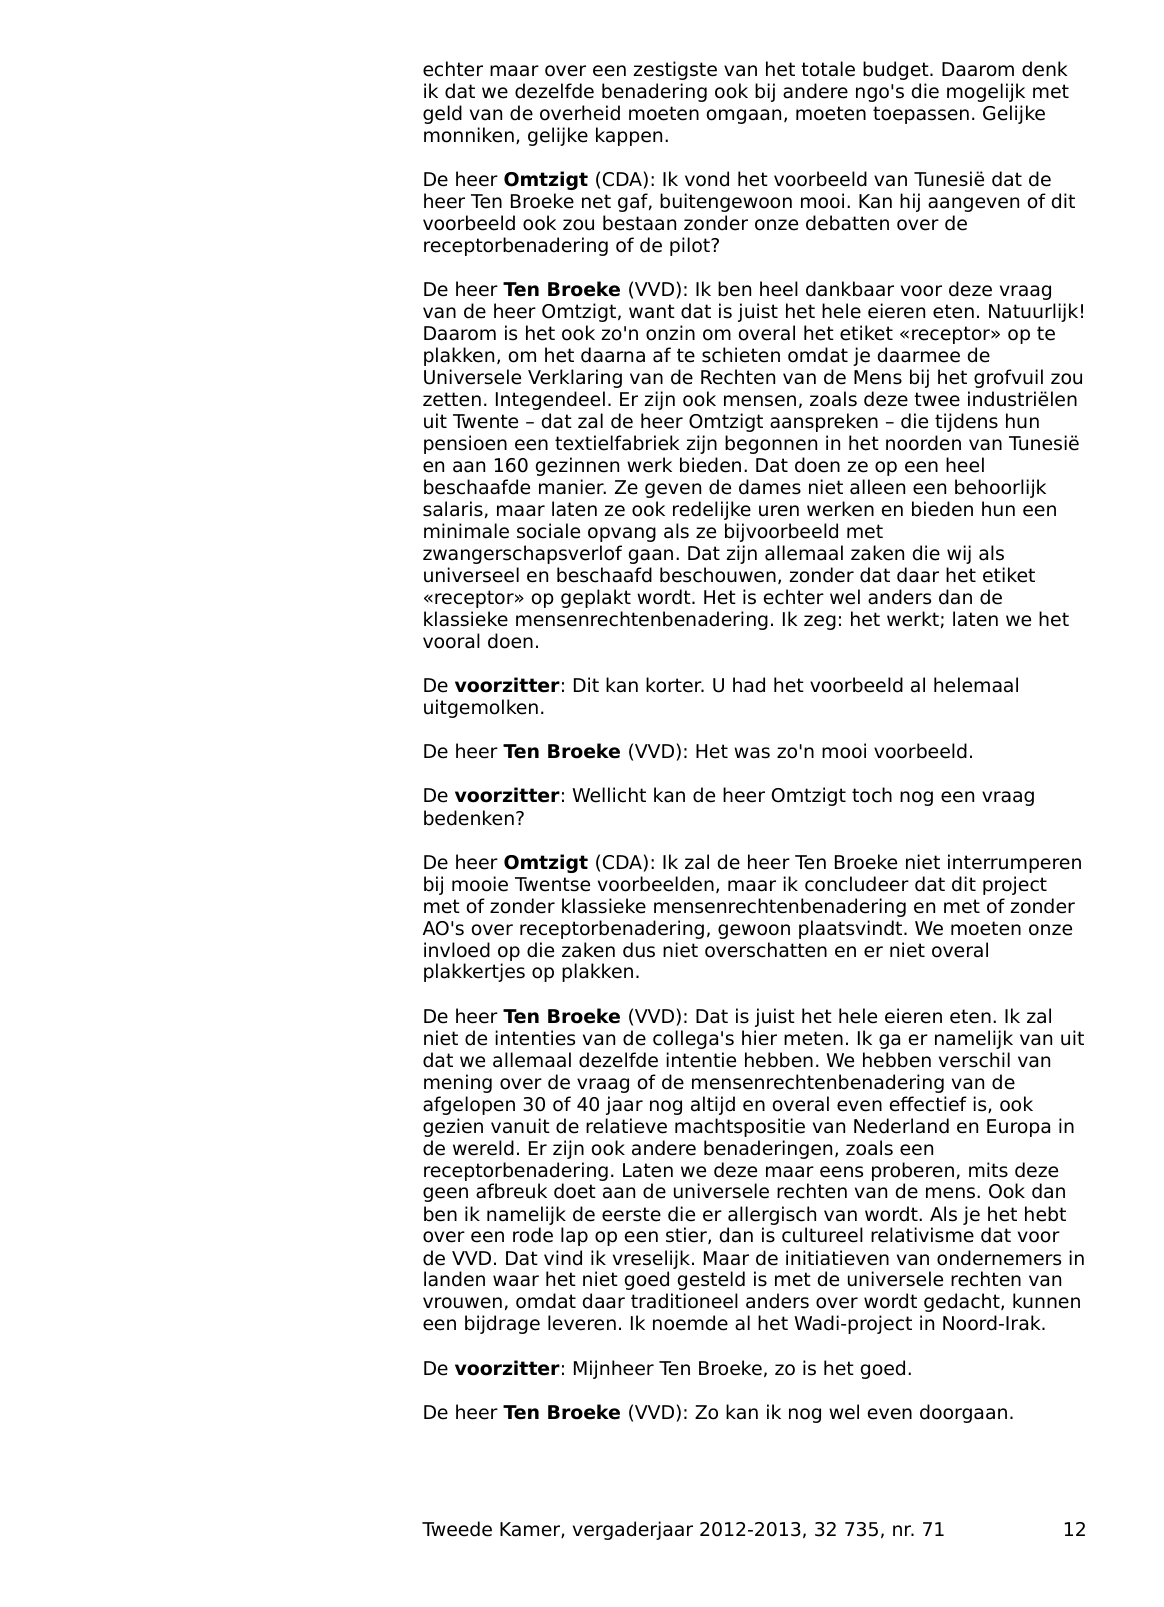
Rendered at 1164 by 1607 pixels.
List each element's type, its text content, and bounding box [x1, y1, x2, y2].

text De voorzitter: Dit kan korter. U had het voorbeeld al helemaal uitgemolken. [422, 675, 1087, 719]
text echter maar over een zestigste van het totale budget. Daarom denk ik dat we dezelfde benadering ook bij andere ngo's die mogelijk met geld van de overheid moeten omgaan, moeten toepassen. Gelijke monniken, gelijke kappen. [422, 59, 1087, 147]
text De heer Ten Broeke (VVD): Zo kan ik nog wel even doorgaan. [422, 1402, 1087, 1424]
text De heer Omtzigt (CDA): Ik vond het voorbeeld van Tunesië dat de heer Ten Broeke net gaf, buitengewoon mooi. Kan hij aangeven of dit voorbeeld ook zou bestaan zonder onze debatten over de receptorbenadering of de pilot? [422, 169, 1087, 257]
text De heer Omtzigt (CDA): Ik zal de heer Ten Broeke niet interrumperen bij mooie Twentse voorbeelden, maar ik concludeer dat dit project met of zonder klassieke mensenrechtenbenadering en met of zonder AO's over receptorbenadering, gewoon plaatsvindt. We moeten onze invloed op die zaken dus niet overschatten en er niet overal plakkertjes op plakken. [422, 852, 1087, 983]
text De heer Ten Broeke (VVD): Het was zo'n mooi voorbeeld. [422, 741, 1087, 763]
text De voorzitter: Mijnheer Ten Broeke, zo is het goed. [422, 1357, 1087, 1379]
text De heer Ten Broeke (VVD): Dat is juist het hele eieren eten. Ik zal niet de intenties van de collega's hier meten. Ik ga er namelijk van uit dat we allemaal dezelfde intentie hebben. We hebben verschil van mening over de vraag of de mensenrechtenbenadering van de afgelopen 30 of 40 jaar nog altijd en overal even effectief is, ook gezien vanuit de relatieve machtspositie van Nederland en Europa in de wereld. Er zijn ook andere benaderingen, zoals een receptorbenadering. Laten we deze maar eens proberen, mits deze geen afbreuk doet aan de universele rechten van de mens. Ook dan ben ik namelijk de eerste die er allergisch van wordt. Als je het hebt over een rode lap op een stier, dan is cultureel relativisme dat voor de VVD. Dat vind ik vreselijk. Maar de initiatieven van ondernemers in landen waar het niet goed gesteld is met de universele rechten van vrouwen, omdat daar traditioneel anders over wordt gedacht, kunnen een bijdrage leveren. Ik noemde al het Wadi-project in Noord-Irak. [422, 1006, 1087, 1335]
text De voorzitter: Wellicht kan de heer Omtzigt toch nog een vraag bedenken? [422, 785, 1087, 829]
text De heer Ten Broeke (VVD): Ik ben heel dankbaar voor deze vraag van de heer Omtzigt, want dat is juist het hele eieren eten. Natuurlijk! Daarom is het ook zo'n onzin om overal het etiket «receptor» op te plakken, om het daarna af te schieten omdat je daarmee de Universele Verklaring van de Rechten van de Mens bij het grofvuil zou zetten. Integendeel. Er zijn ook mensen, zoals deze twee industriëlen uit Twente – dat zal de heer Omtzigt aanspreken – die tijdens hun pensioen een textielfabriek zijn begonnen in het noorden van Tunesië en aan 160 gezinnen werk bieden. Dat doen ze op een heel beschaafde manier. Ze geven de dames niet alleen een behoorlijk salaris, maar laten ze ook redelijke uren werken en bieden hun een minimale sociale opvang als ze bijvoorbeeld met zwangerschapsverlof gaan. Dat zijn allemaal zaken die wij als universeel en beschaafd beschouwen, zonder dat daar het etiket «receptor» op geplakt wordt. Het is echter wel anders dan de klassieke mensenrechtenbenadering. Ik zeg: het werkt; laten we het vooral doen. [422, 279, 1087, 653]
